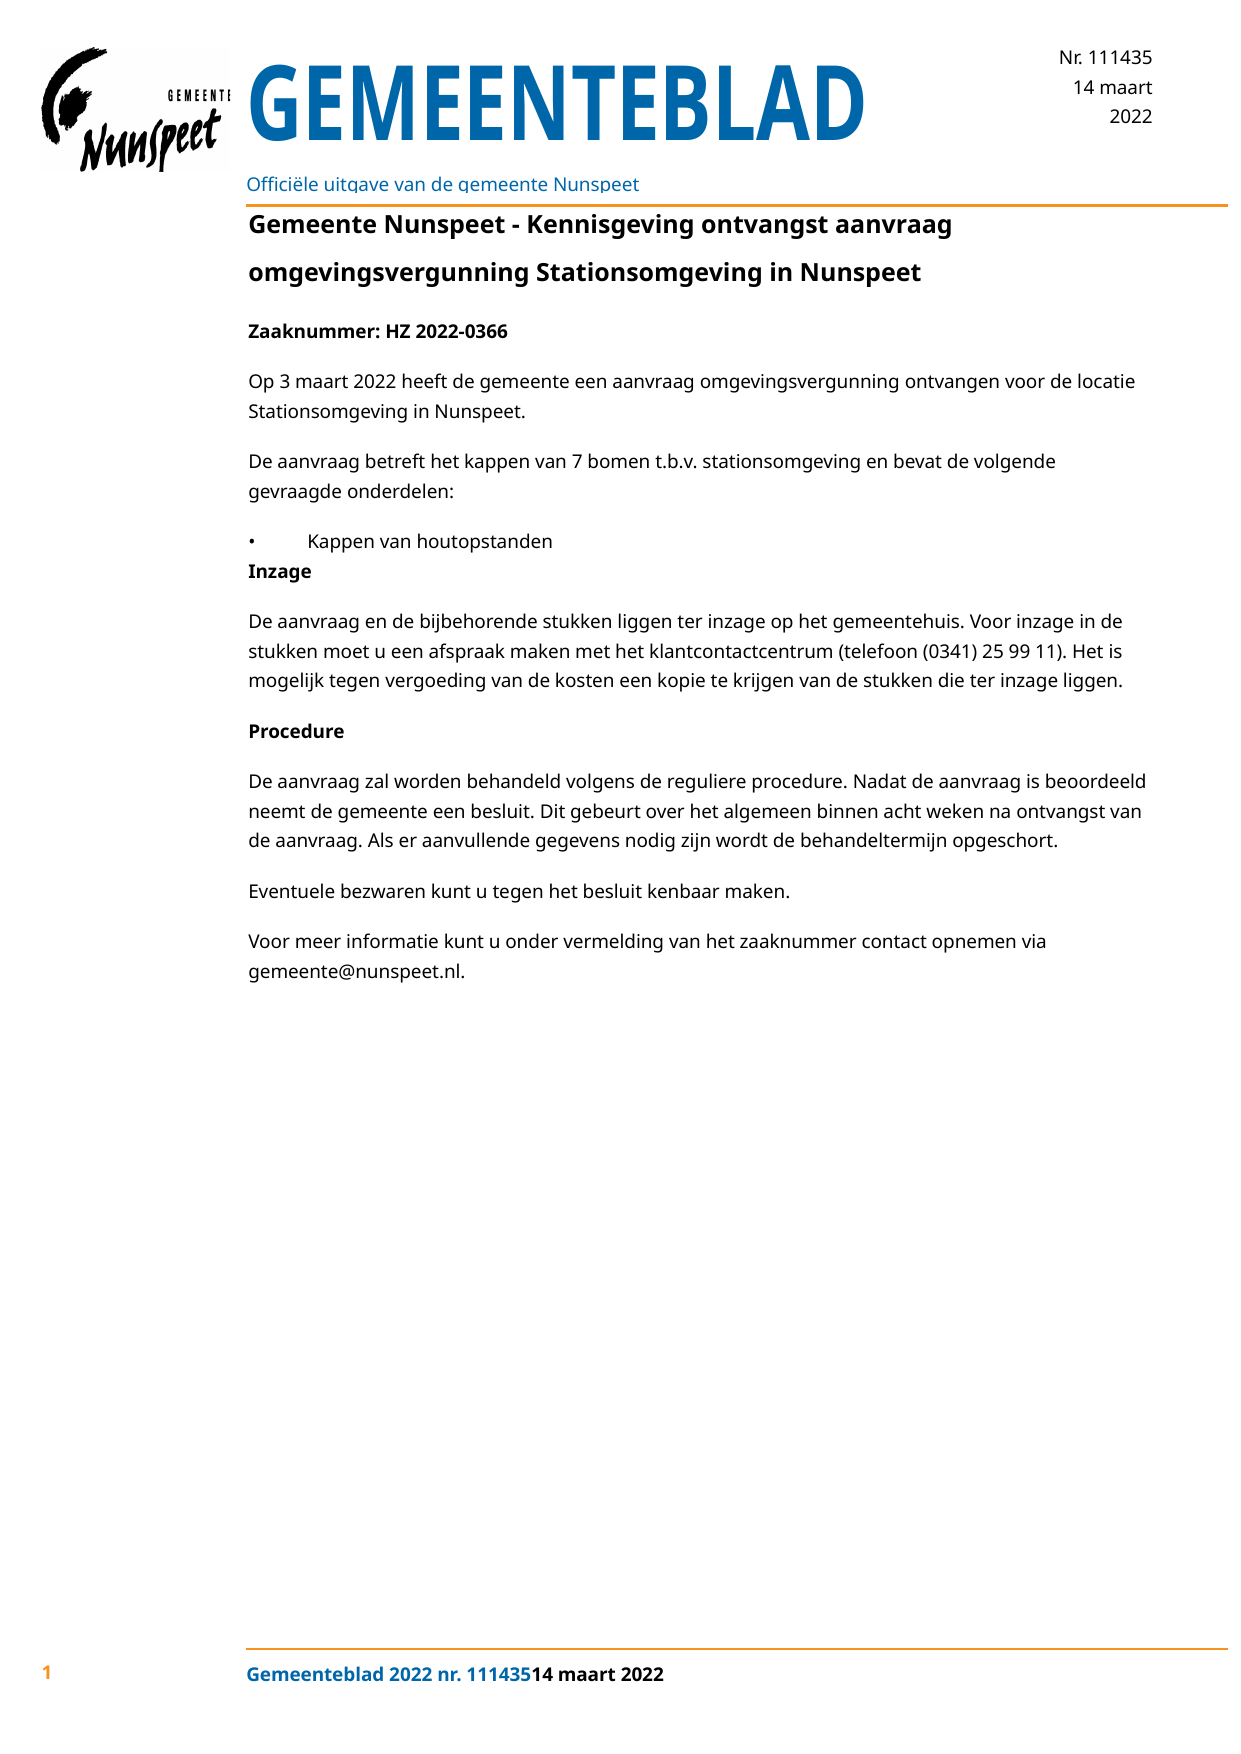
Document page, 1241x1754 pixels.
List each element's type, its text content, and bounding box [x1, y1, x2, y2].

text Procedure [248, 718, 1152, 744]
list Kappen van houtopstanden [248, 528, 1152, 554]
text Op 3 maart 2022 heeft de gemeente een aanvraag omgevingsvergunning ontvangen voor de locatie Stationsomgeving in Nunspeet. [248, 368, 1152, 424]
text Inzage [248, 558, 1152, 584]
picture [41, 47, 231, 172]
text De aanvraag zal worden behandeld volgens de reguliere procedure. Nadat de aanvraag is beoordeeld neemt de gemeente een besluit. Dit gebeurt over het algemeen binnen acht weken na ontvangst van de aanvraag. Als er aanvullende gegevens nodig zijn wordt de behandeltermijn opgeschort. [248, 768, 1152, 853]
text Eventuele bezwaren kunt u tegen het besluit kenbaar maken. [248, 878, 1152, 904]
text Zaaknummer: HZ 2022-0366 [248, 318, 1152, 344]
text Voor meer informatie kunt u onder vermelding van het zaaknummer contact opnemen via gemeente@nunspeet.nl. [248, 928, 1152, 984]
text De aanvraag betreft het kappen van 7 bomen t.b.v. stationsomgeving en bevat de volgende gevraagde onderdelen: [248, 448, 1152, 504]
text De aanvraag en de bijbehorende stukken liggen ter inzage op het gemeentehuis. Voor inzage in de stukken moet u een afspraak maken met het klantcontactcentrum (telefoon (0341) 25 99 11). Het is mogelijk tegen vergoeding van de kosten een kopie te krijgen van de stukken die ter inzage liggen. [248, 608, 1152, 693]
text Gemeente Nunspeet - Kennisgeving ontvangst aanvraag omgevingsvergunning Stationsomgeving in Nunspeet [248, 207, 1152, 288]
